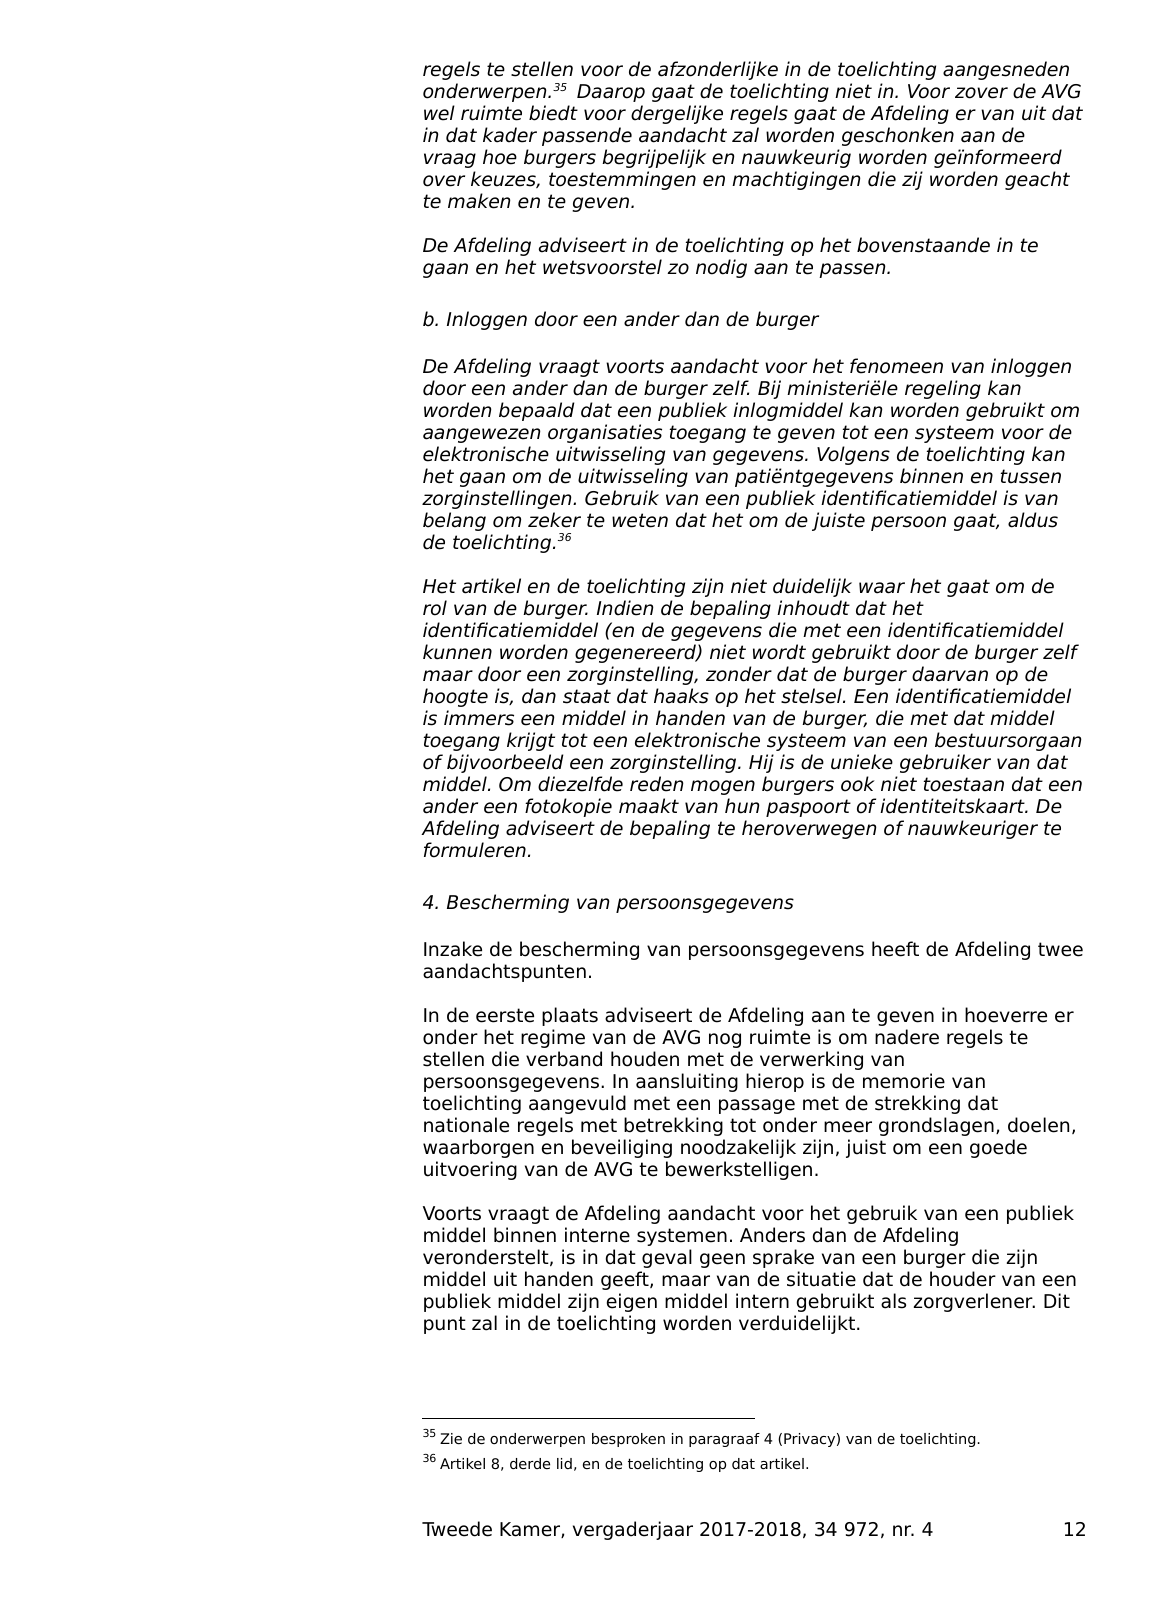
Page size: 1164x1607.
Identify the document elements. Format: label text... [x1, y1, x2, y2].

text De Afdeling vraagt voorts aandacht voor het fenomeen van inloggen door een ander dan de burger zelf. Bij ministeriële regeling kan worden bepaald dat een publiek inlogmiddel kan worden gebruikt om aangewezen organisaties toegang te geven tot een systeem voor de elektronische uitwisseling van gegevens. Volgens de toelichting kan het gaan om de uitwisseling van patiëntgegevens binnen en tussen zorginstellingen. Gebruik van een publiek identificatiemiddel is van belang om zeker te weten dat het om de juiste persoon gaat, aldus de toelichting. [422, 356, 1087, 554]
text regels te stellen voor de afzonderlijke in de toelichting aangesneden onderwerpen. Daarop gaat de toelichting niet in. Voor zover de AVG wel ruimte biedt voor dergelijke regels gaat de Afdeling er van uit dat in dat kader passende aandacht zal worden geschonken aan de vraag hoe burgers begrijpelijk en nauwkeurig worden geïnformeerd over keuzes, toestemmingen en machtigingen die zij worden geacht te maken en te geven. [422, 59, 1087, 213]
text Zie de onderwerpen besproken in paragraaf 4 (Privacy) van de toelichting. [422, 1427, 1087, 1449]
subtitle 4. Bescherming van persoonsgegevens [422, 892, 1087, 914]
text In de eerste plaats adviseert de Afdeling aan te geven in hoeverre er onder het regime van de AVG nog ruimte is om nadere regels te stellen die verband houden met de verwerking van persoonsgegevens. In aansluiting hierop is de memorie van toelichting aangevuld met een passage met de strekking dat nationale regels met betrekking tot onder meer grondslagen, doelen, waarborgen en beveiliging noodzakelijk zijn, juist om een goede uitvoering van de AVG te bewerkstelligen. [422, 1005, 1087, 1181]
text Artikel 8, derde lid, en de toelichting op dat artikel. [422, 1452, 1087, 1474]
text Inzake de bescherming van persoonsgegevens heeft de Afdeling twee aandachtspunten. [422, 939, 1087, 983]
text Voorts vraagt de Afdeling aandacht voor het gebruik van een publiek middel binnen interne systemen. Anders dan de Afdeling veronderstelt, is in dat geval geen sprake van een burger die zijn middel uit handen geeft, maar van de situatie dat de houder van een publiek middel zijn eigen middel intern gebruikt als zorgverlener. Dit punt zal in de toelichting worden verduidelijkt. [422, 1203, 1087, 1335]
subtitle b. Inloggen door een ander dan de burger [422, 309, 1087, 331]
text De Afdeling adviseert in de toelichting op het bovenstaande in te gaan en het wetsvoorstel zo nodig aan te passen. [422, 235, 1087, 279]
text Het artikel en de toelichting zijn niet duidelijk waar het gaat om de rol van de burger. Indien de bepaling inhoudt dat het identificatiemiddel (en de gegevens die met een identificatiemiddel kunnen worden gegenereerd) niet wordt gebruikt door de burger zelf maar door een zorginstelling, zonder dat de burger daarvan op de hoogte is, dan staat dat haaks op het stelsel. Een identificatiemiddel is immers een middel in handen van de burger, die met dat middel toegang krijgt tot een elektronische systeem van een bestuursorgaan of bijvoorbeeld een zorginstelling. Hij is de unieke gebruiker van dat middel. Om diezelfde reden mogen burgers ook niet toestaan dat een ander een fotokopie maakt van hun paspoort of identiteitskaart. De Afdeling adviseert de bepaling te heroverwegen of nauwkeuriger te formuleren. [422, 576, 1087, 862]
